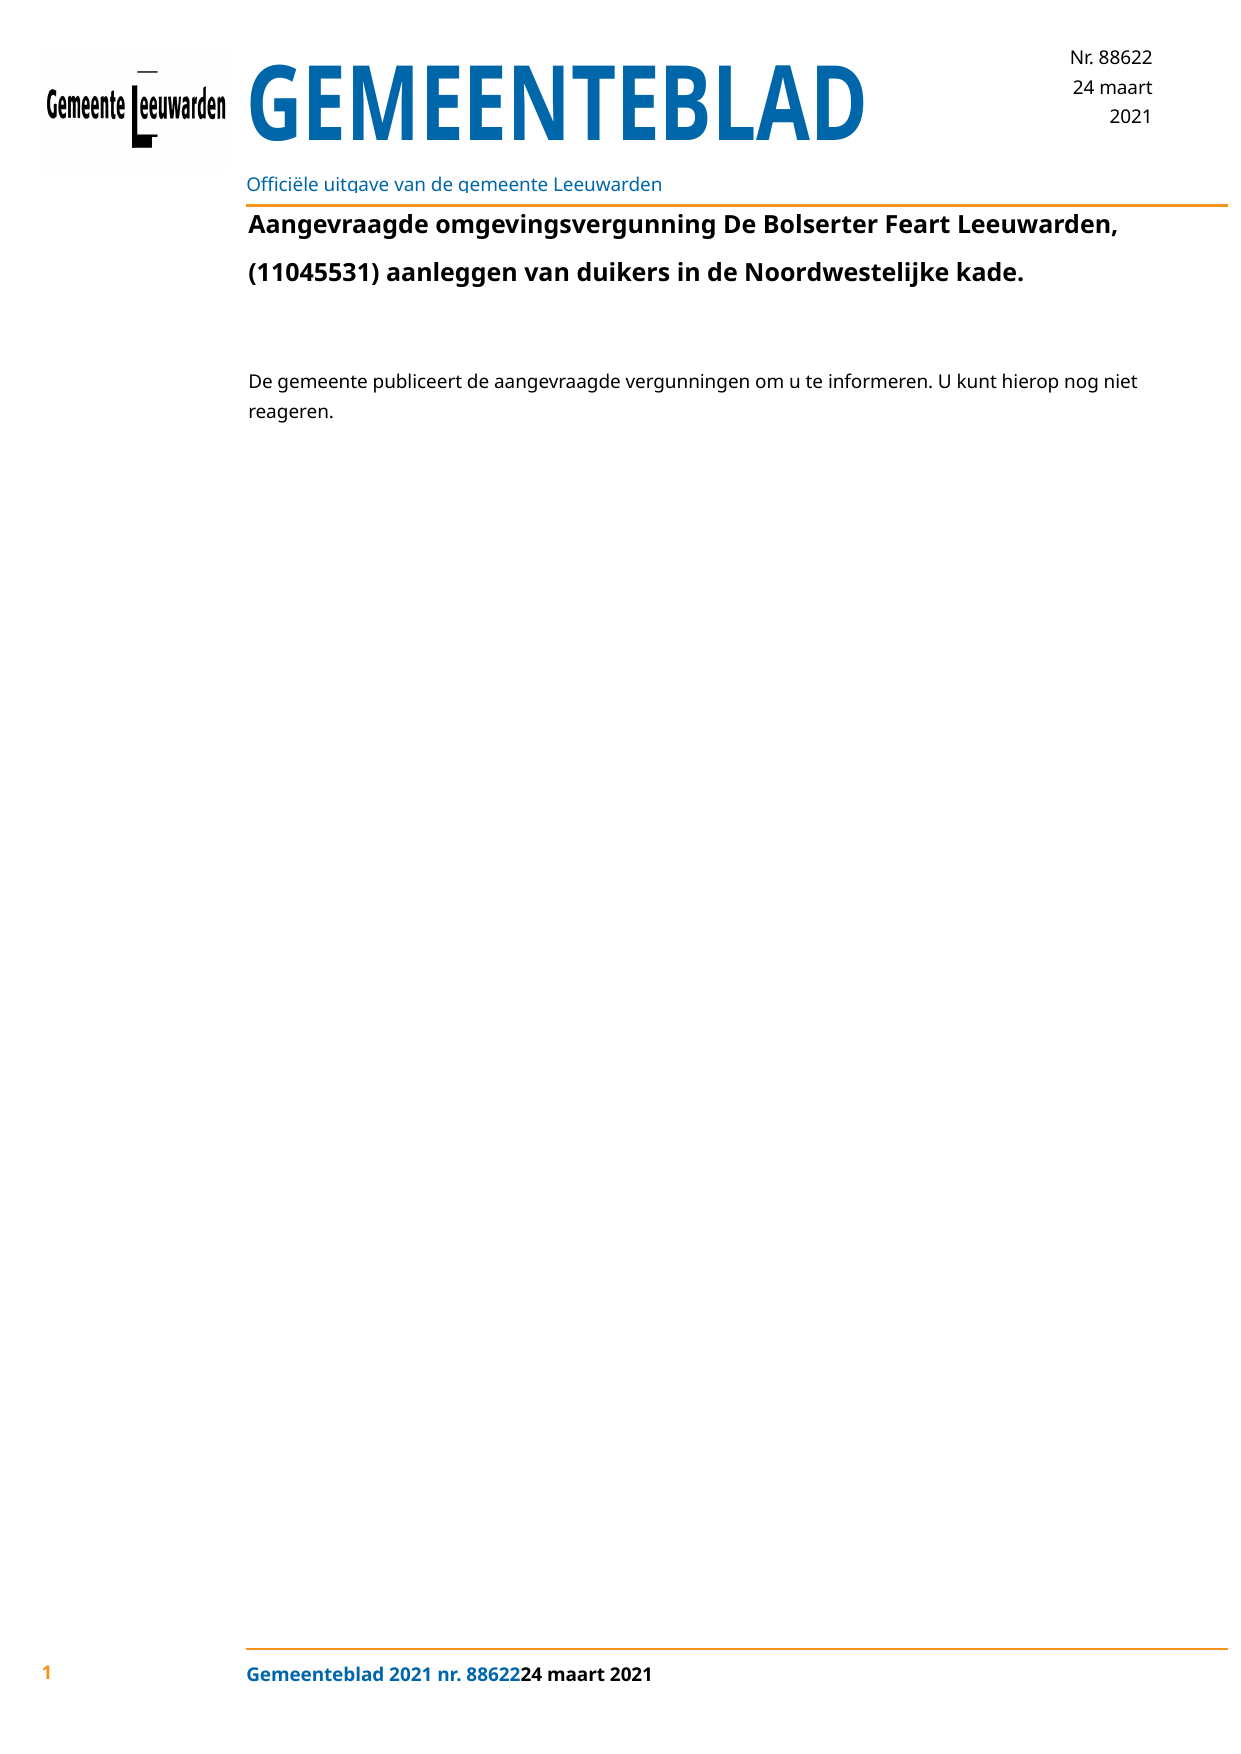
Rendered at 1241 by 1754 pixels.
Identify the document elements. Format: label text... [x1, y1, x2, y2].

text De gemeente publiceert de aangevraagde vergunningen om u te informeren. U kunt hierop nog niet reageren. [248, 368, 1152, 424]
text Aangevraagde omgevingsvergunning De Bolserter Feart Leeuwarden, (11045531) aanleggen van duikers in de Noordwestelijke kade. [248, 207, 1152, 288]
picture [41, 47, 231, 172]
